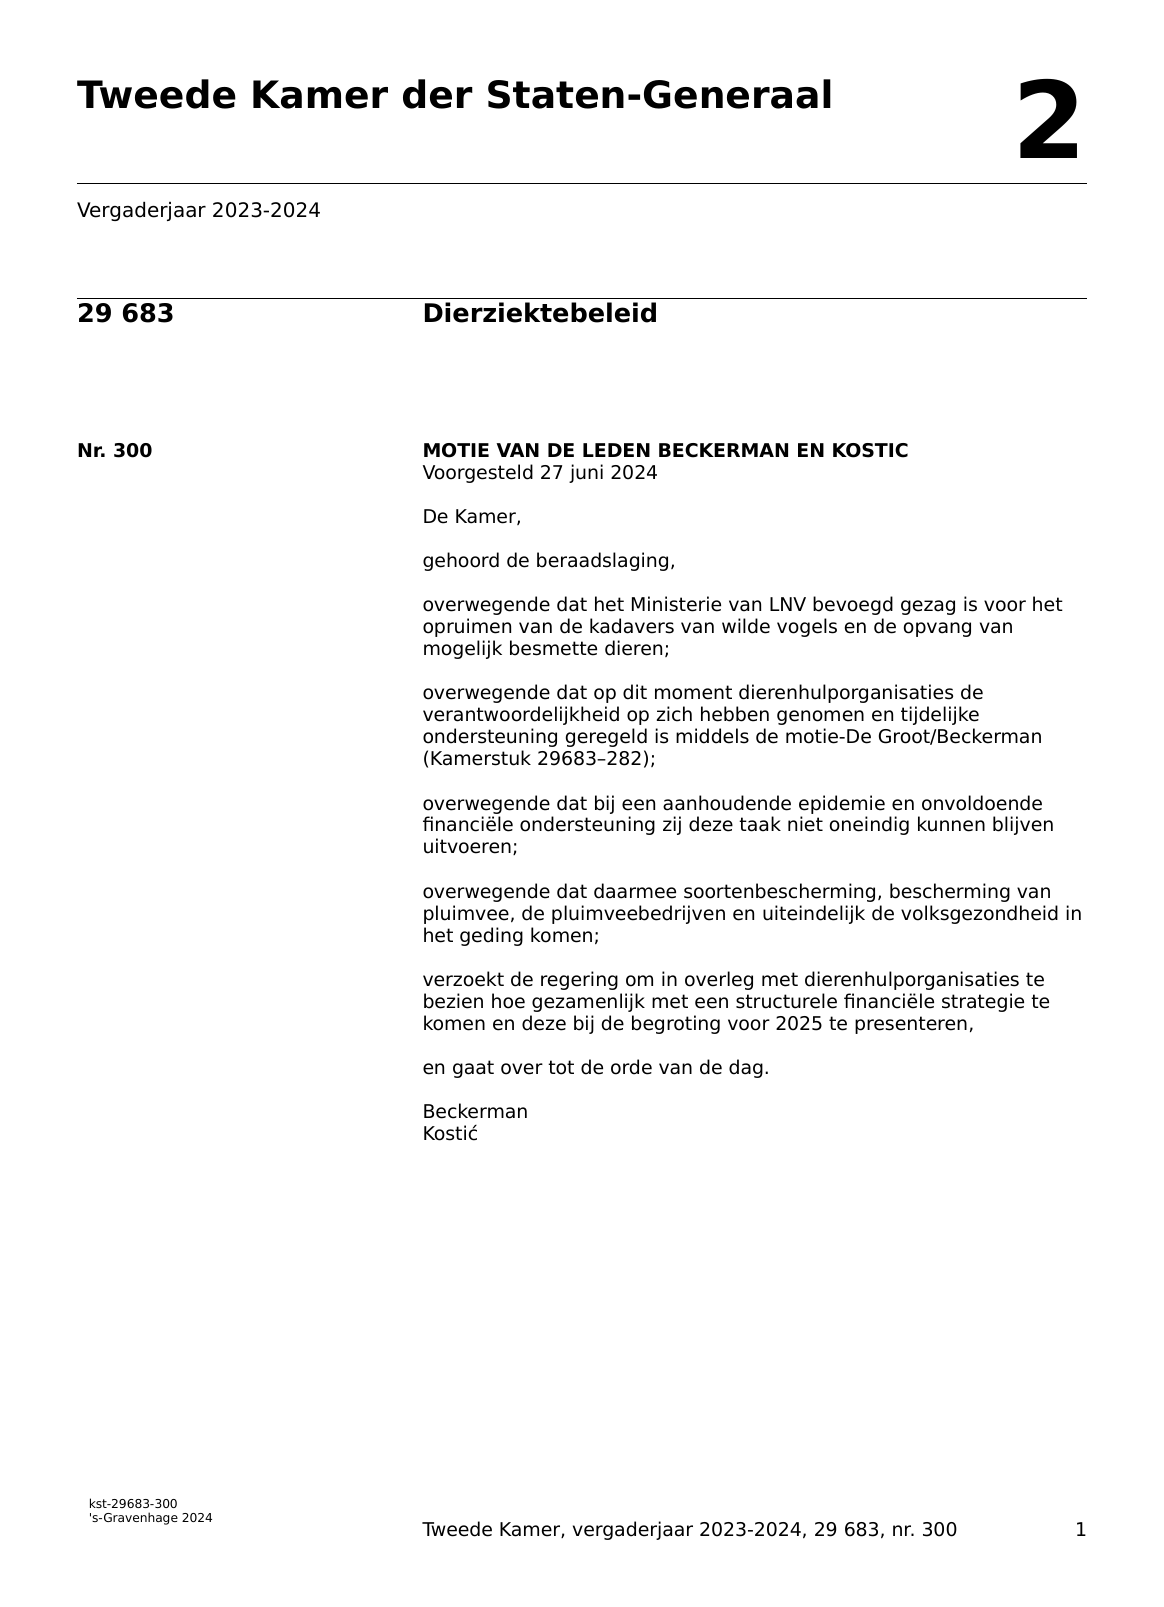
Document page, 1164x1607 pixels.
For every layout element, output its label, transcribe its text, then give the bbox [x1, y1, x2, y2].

text overwegende dat daarmee soortenbescherming, bescherming van pluimvee, de pluimveebedrijven en uiteindelijk de volksgezondheid in het geding komen; [422, 881, 1087, 946]
text Voorgesteld 27 juni 2024 [422, 462, 1087, 484]
text gehoord de beraadslaging, [422, 550, 1087, 572]
subtitle 29 683 Dierziektebeleid [77, 299, 1087, 329]
text Kostić [422, 1123, 1087, 1145]
text overwegende dat bij een aanhoudende epidemie en onvoldoende financiële ondersteuning zij deze taak niet oneindig kunnen blijven uitvoeren; [422, 792, 1087, 858]
text overwegende dat het Ministerie van LNV bevoegd gezag is voor het opruimen van de kadavers van wilde vogels en de opvang van mogelijk besmette dieren; [422, 594, 1087, 660]
text Beckerman [422, 1101, 1087, 1123]
table_cell Vergaderjaar 2023-2024 [77, 184, 1087, 298]
text verzoekt de regering om in overleg met dierenhulporganisaties te bezien hoe gezamenlijk met een structurele financiële strategie te komen en deze bij de begroting voor 2025 te presenteren, [422, 969, 1087, 1034]
text kst-29683-300 [88, 1497, 323, 1511]
subtitle Nr. 300 MOTIE VAN DE LEDEN BECKERMAN EN KOSTIC [77, 440, 1087, 462]
table_header Tweede Kamer der Staten-Generaal [77, 59, 886, 183]
text De Kamer, [422, 506, 1087, 528]
text overwegende dat op dit moment dierenhulporganisaties de verantwoordelijkheid op zich hebben genomen en tijdelijke ondersteuning geregeld is middels de motie-De Groot/Beckerman (Kamerstuk 29683–282); [422, 682, 1087, 770]
text 's-Gravenhage 2024 [88, 1511, 323, 1525]
text en gaat over tot de orde van de dag. [422, 1057, 1087, 1079]
table_header 2 [886, 59, 1087, 183]
